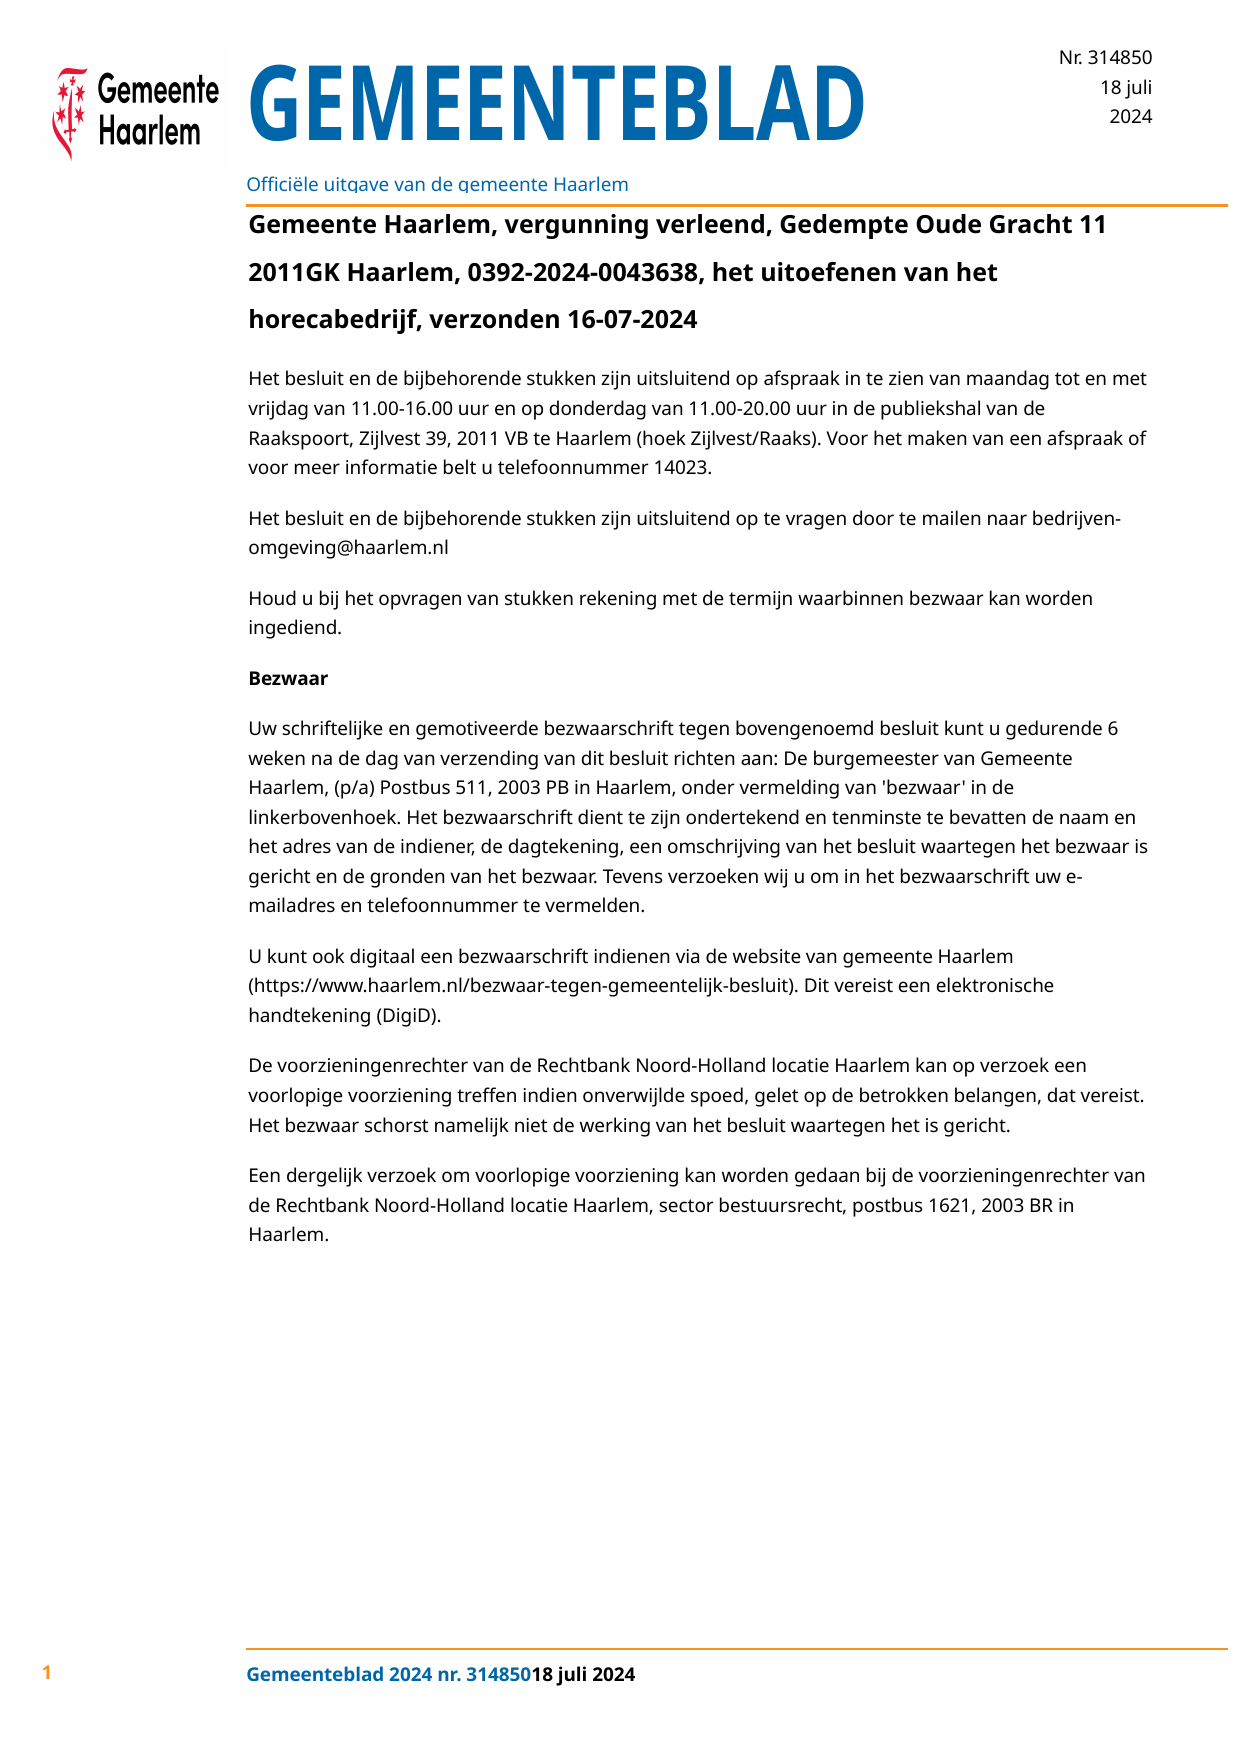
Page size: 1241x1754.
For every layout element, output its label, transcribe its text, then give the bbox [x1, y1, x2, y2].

text Houd u bij het opvragen van stukken rekening met de termijn waarbinnen bezwaar kan worden ingediend. [248, 585, 1152, 640]
text U kunt ook digitaal een bezwaarschrift indienen via de website van gemeente Haarlem (https://www.haarlem.nl/bezwaar-tegen-gemeentelijk-besluit). Dit vereist een elektronische handtekening (DigiD). [248, 943, 1152, 1028]
text Een dergelijk verzoek om voorlopige voorziening kan worden gedaan bij de voorzieningenrechter van de Rechtbank Noord-Holland locatie Haarlem, sector bestuursrecht, postbus 1621, 2003 BR in Haarlem. [248, 1162, 1152, 1247]
text Gemeente Haarlem, vergunning verleend, Gedempte Oude Gracht 11 2011GK Haarlem, 0392-2024-0043638, het uitoefenen van het horecabedrijf, verzonden 16-07-2024 [248, 207, 1152, 336]
picture [41, 47, 231, 172]
text De voorzieningenrechter van de Rechtbank Noord-Holland locatie Haarlem kan op verzoek een voorlopige voorziening treffen indien onverwijlde spoed, gelet op de betrokken belangen, dat vereist. Het bezwaar schorst namelijk niet de werking van het besluit waartegen het is gericht. [248, 1053, 1152, 1137]
text Het besluit en de bijbehorende stukken zijn uitsluitend op te vragen door te mailen naar bedrijven-omgeving@haarlem.nl [248, 505, 1152, 560]
text Het besluit en de bijbehorende stukken zijn uitsluitend op afspraak in te zien van maandag tot en met vrijdag van 11.00-16.00 uur en op donderdag van 11.00-20.00 uur in de publiekshal van de Raakspoort, Zijlvest 39, 2011 VB te Haarlem (hoek Zijlvest/Raaks). Voor het maken van een afspraak of voor meer informatie belt u telefoonnummer 14023. [248, 366, 1152, 480]
text Bezwaar [248, 665, 1152, 690]
text Uw schriftelijke en gemotiveerde bezwaarschrift tegen bovengenoemd besluit kunt u gedurende 6 weken na de dag van verzending van dit besluit richten aan: De burgemeester van Gemeente Haarlem, (p/a) Postbus 511, 2003 PB in Haarlem, onder vermelding van 'bezwaar' in de linkerbovenhoek. Het bezwaarschrift dient te zijn ondertekend en tenminste te bevatten de naam en het adres van de indiener, de dagtekening, een omschrijving van het besluit waartegen het bezwaar is gericht en de gronden van het bezwaar. Tevens verzoeken wij u om in het bezwaarschrift uw e-mailadres en telefoonnummer te vermelden. [248, 715, 1152, 918]
